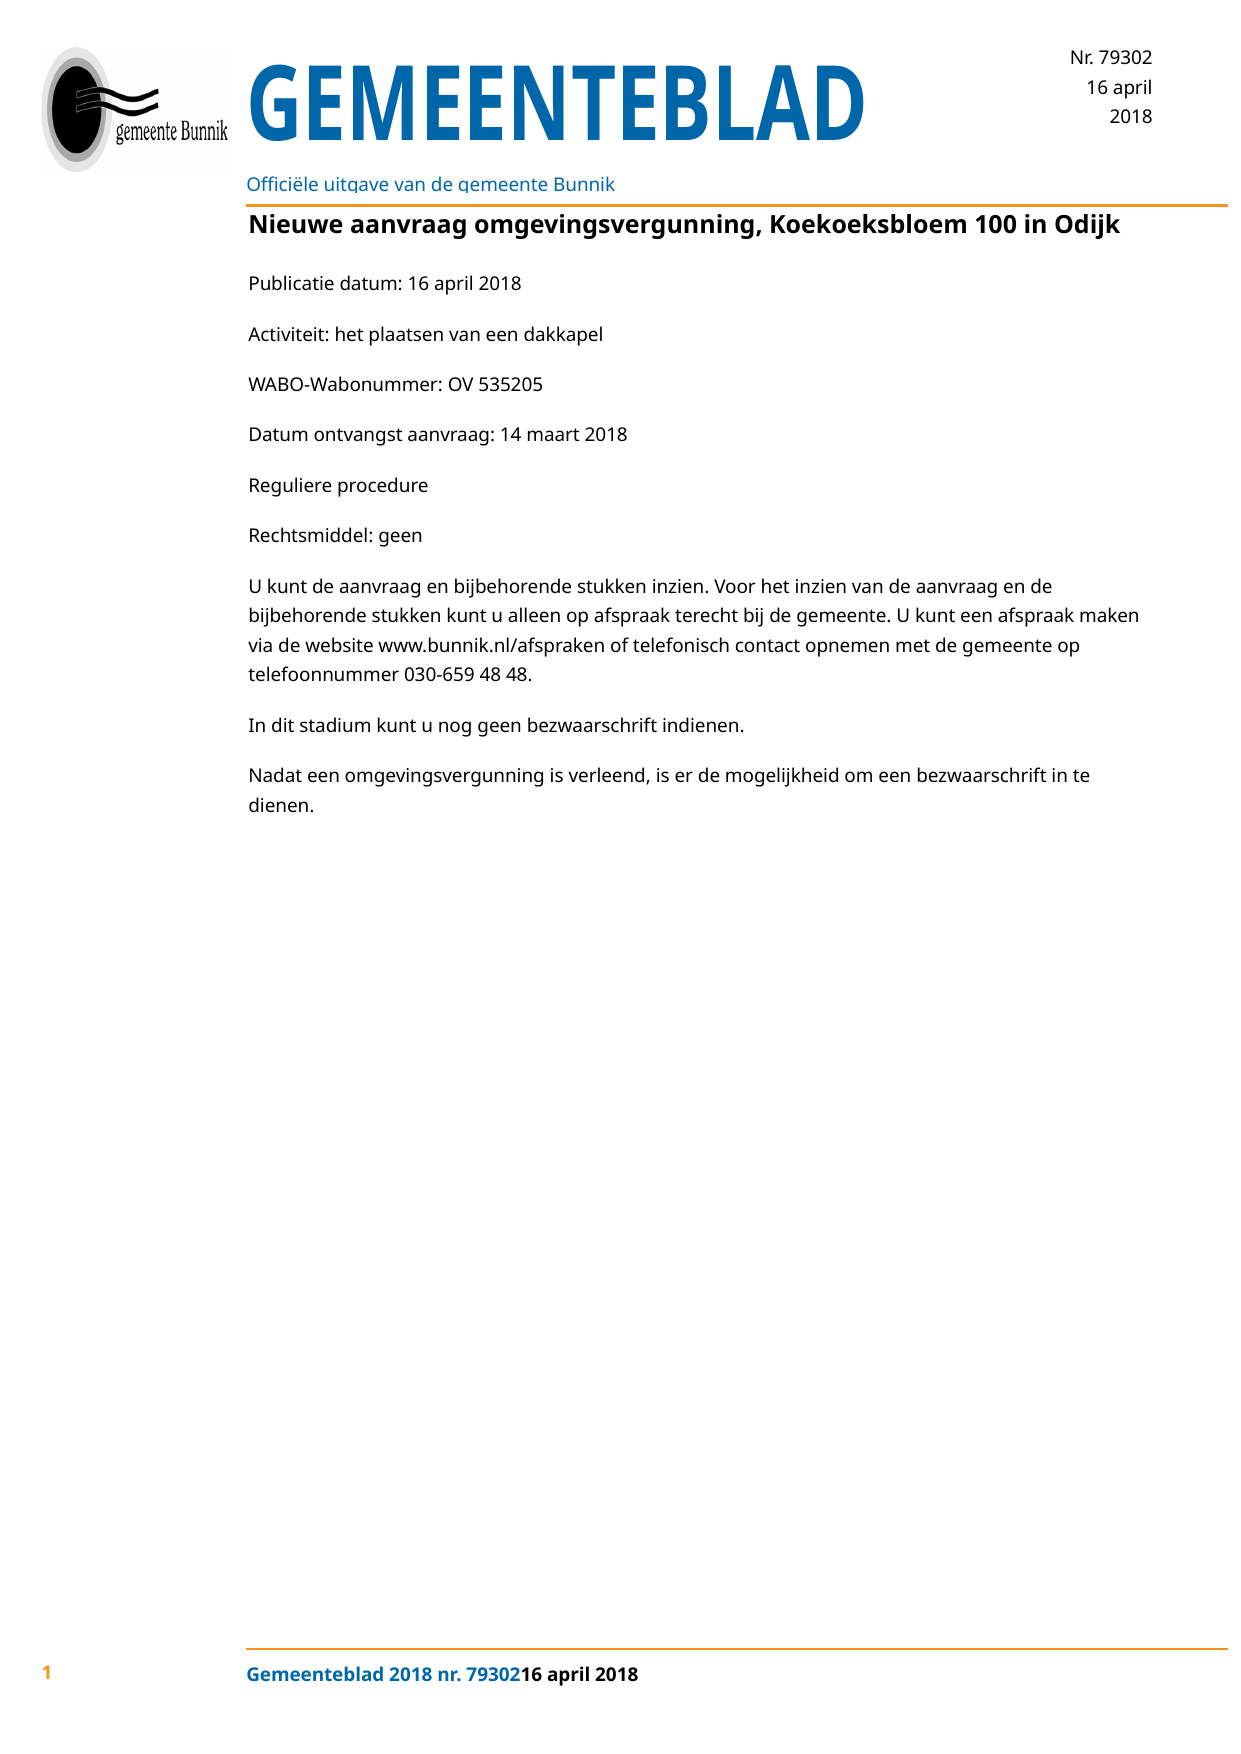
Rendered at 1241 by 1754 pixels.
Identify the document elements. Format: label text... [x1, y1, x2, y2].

text WABO-Wabonummer: OV 535205 [248, 371, 1152, 397]
text Activiteit: het plaatsen van een dakkapel [248, 321, 1152, 346]
text Nadat een omgevingsvergunning is verleend, is er de mogelijkheid om een bezwaarschrift in te dienen. [248, 762, 1152, 818]
text Nieuwe aanvraag omgevingsvergunning, Koekoeksbloem 100 in Odijk [248, 207, 1152, 241]
text In dit stadium kunt u nog geen bezwaarschrift indienen. [248, 712, 1152, 738]
picture [41, 47, 231, 172]
text U kunt de aanvraag en bijbehorende stukken inzien. Voor het inzien van de aanvraag en de bijbehorende stukken kunt u alleen op afspraak terecht bij de gemeente. U kunt een afspraak maken via de website www.bunnik.nl/afspraken of telefonisch contact opnemen met de gemeente op telefoonnummer 030-659 48 48. [248, 573, 1152, 687]
text Datum ontvangst aanvraag: 14 maart 2018 [248, 422, 1152, 447]
text Rechtsmiddel: geen [248, 522, 1152, 548]
text Publicatie datum: 16 april 2018 [248, 270, 1152, 296]
text Reguliere procedure [248, 472, 1152, 498]
